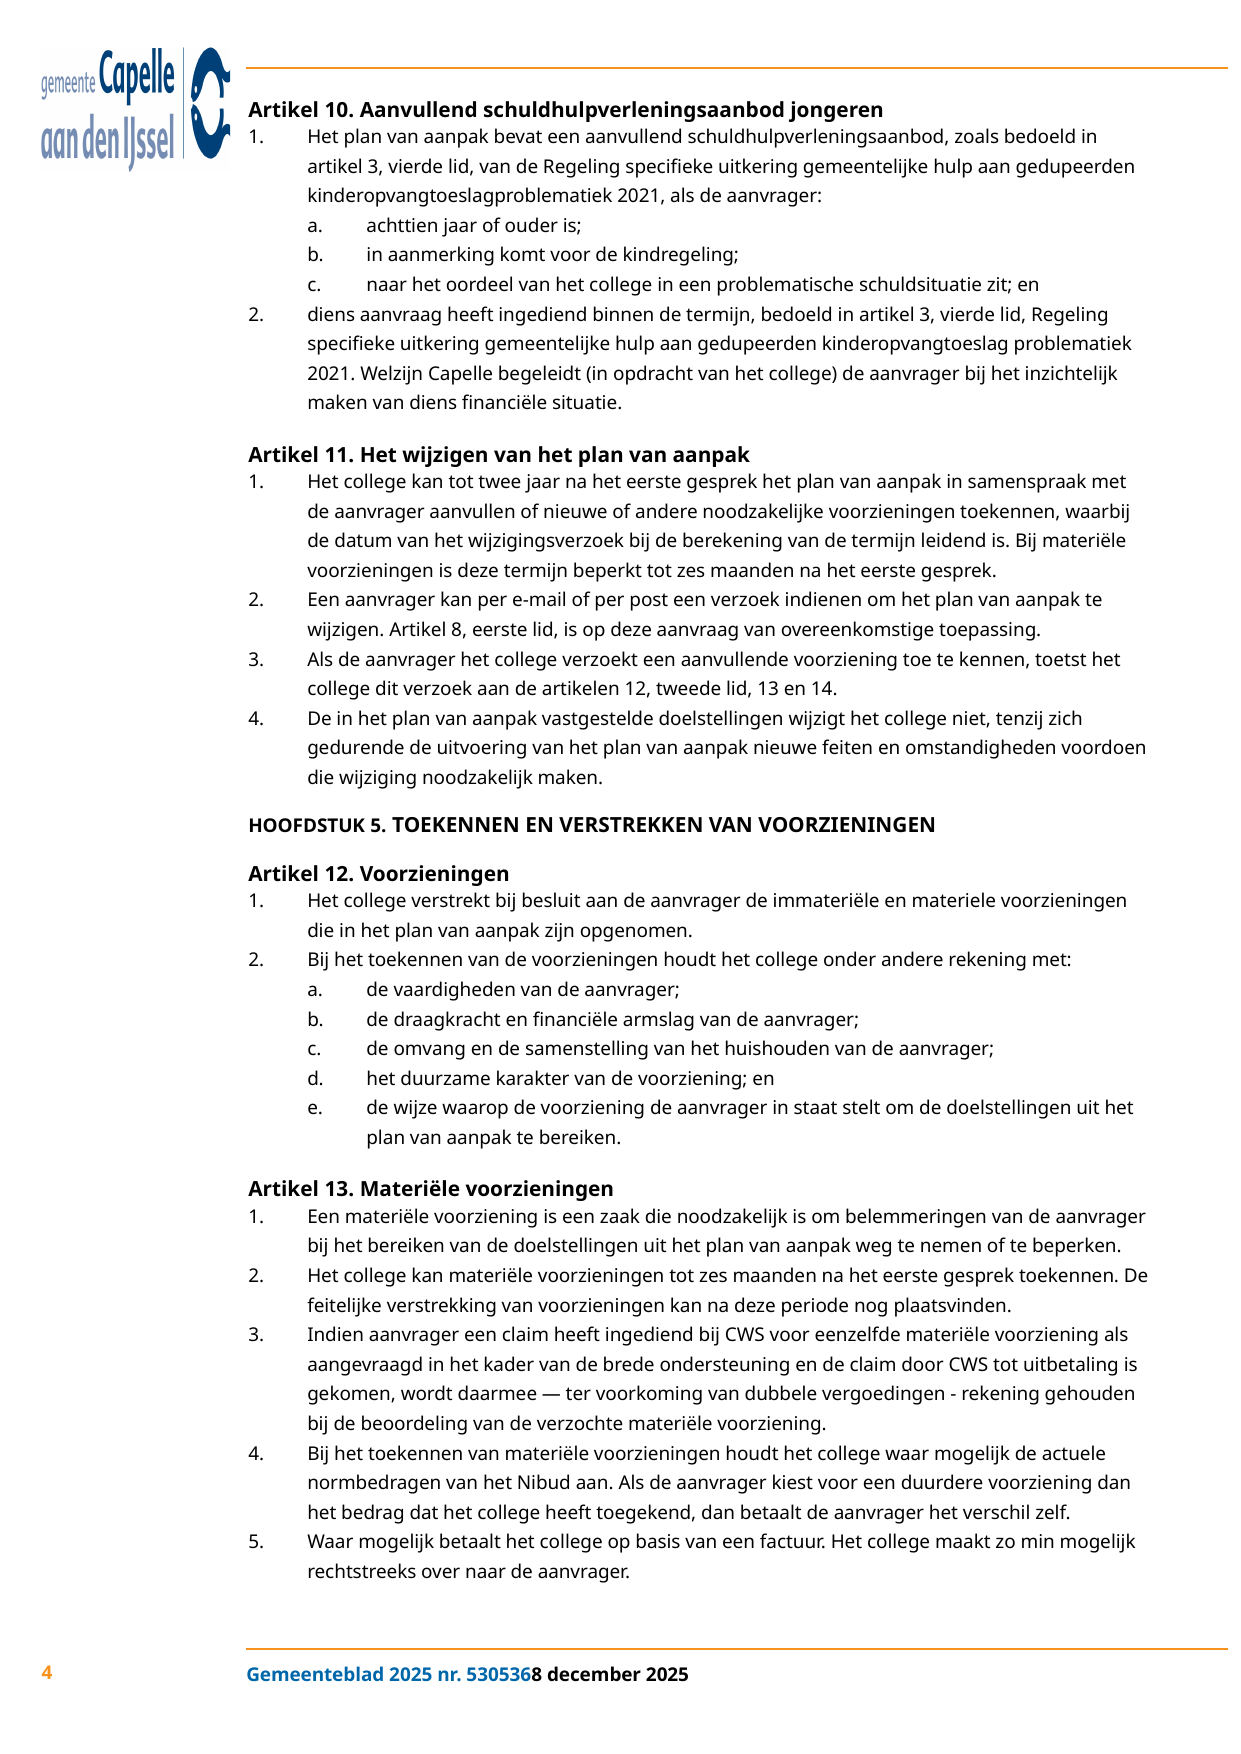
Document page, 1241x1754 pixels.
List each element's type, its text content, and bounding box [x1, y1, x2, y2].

text Artikel 10. Aanvullend schuldhulpverleningsaanbod jongeren [248, 95, 1152, 123]
list in aanmerking komt voor de kindregeling; [307, 242, 1152, 267]
list Als de aanvrager het college verzoekt een aanvullende voorziening toe te kennen, toetst het college dit verzoek aan de artikelen 12, tweede lid, 13 en 14. [248, 646, 1152, 701]
list de vaardigheden van de aanvrager; [307, 976, 1152, 1002]
list Bij het toekennen van de voorzieningen houdt het college onder andere rekening met: [248, 947, 1152, 972]
text Artikel 11. Het wijzigen van het plan van aanpak [248, 440, 1152, 468]
text HOOFDSTUK 5. TOEKENNEN EN VERSTREKKEN VAN VOORZIENINGEN [248, 810, 1152, 838]
list De in het plan van aanpak vastgestelde doelstellingen wijzigt het college niet, tenzij zich gedurende de uitvoering van het plan van aanpak nieuwe feiten en omstandigheden voordoen die wijziging noodzakelijk maken. [248, 705, 1152, 790]
list naar het oordeel van het college in een problematische schuldsituatie zit; en [307, 271, 1152, 297]
list Het college kan materiële voorzieningen tot zes maanden na het eerste gesprek toekennen. De feitelijke verstrekking van voorzieningen kan na deze periode nog plaatsvinden. [248, 1262, 1152, 1317]
list Een materiële voorziening is een zaak die noodzakelijk is om belemmeringen van de aanvrager bij het bereiken van de doelstellingen uit het plan van aanpak weg te nemen of te beperken. [248, 1203, 1152, 1258]
picture [41, 47, 231, 172]
text Artikel 13. Materiële voorzieningen [248, 1174, 1152, 1203]
list Waar mogelijk betaalt het college op basis van een factuur. Het college maakt zo min mogelijk rechtstreeks over naar de aanvrager. [248, 1528, 1152, 1584]
text Artikel 12. Voorzieningen [248, 859, 1152, 887]
list Het college verstrekt bij besluit aan de aanvrager de immateriële en materiele voorzieningen die in het plan van aanpak zijn opgenomen. [248, 887, 1152, 943]
list het duurzame karakter van de voorziening; en [307, 1065, 1152, 1091]
list Het plan van aanpak bevat een aanvullend schuldhulpverleningsaanbod, zoals bedoeld in artikel 3, vierde lid, van de Regeling specifieke uitkering gemeentelijke hulp aan gedupeerden kinderopvangtoeslagproblematiek 2021, als de aanvrager: [248, 123, 1152, 208]
list Indien aanvrager een claim heeft ingediend bij CWS voor eenzelfde materiële voorziening als aangevraagd in het kader van de brede ondersteuning en de claim door CWS tot uitbetaling is gekomen, wordt daarmee — ter voorkoming van dubbele vergoedingen - rekening gehouden bij de beoordeling van de verzochte materiële voorziening. [248, 1321, 1152, 1436]
list de omvang en de samenstelling van het huishouden van de aanvrager; [307, 1035, 1152, 1061]
list achttien jaar of ouder is; [307, 212, 1152, 238]
list Een aanvrager kan per e-mail of per post een verzoek indienen om het plan van aanpak te wijzigen. Artikel 8, eerste lid, is op deze aanvraag van overeenkomstige toepassing. [248, 587, 1152, 642]
list diens aanvraag heeft ingediend binnen de termijn, bedoeld in artikel 3, vierde lid, Regeling specifieke uitkering gemeentelijke hulp aan gedupeerden kinderopvangtoeslag problematiek 2021. Welzijn Capelle begeleidt (in opdracht van het college) de aanvrager bij het inzichtelijk maken van diens financiële situatie. [248, 301, 1152, 415]
list Bij het toekennen van materiële voorzieningen houdt het college waar mogelijk de actuele normbedragen van het Nibud aan. Als de aanvrager kiest voor een duurdere voorziening dan het bedrag dat het college heeft toegekend, dan betaalt de aanvrager het verschil zelf. [248, 1440, 1152, 1524]
list Het college kan tot twee jaar na het eerste gesprek het plan van aanpak in samenspraak met de aanvrager aanvullen of nieuwe of andere noodzakelijke voorzieningen toekennen, waarbij de datum van het wijzigingsverzoek bij de berekening van de termijn leidend is. Bij materiële voorzieningen is deze termijn beperkt tot zes maanden na het eerste gesprek. [248, 468, 1152, 583]
list de wijze waarop de voorziening de aanvrager in staat stelt om de doelstellingen uit het plan van aanpak te bereiken. [307, 1094, 1152, 1150]
list de draagkracht en financiële armslag van de aanvrager; [307, 1006, 1152, 1032]
